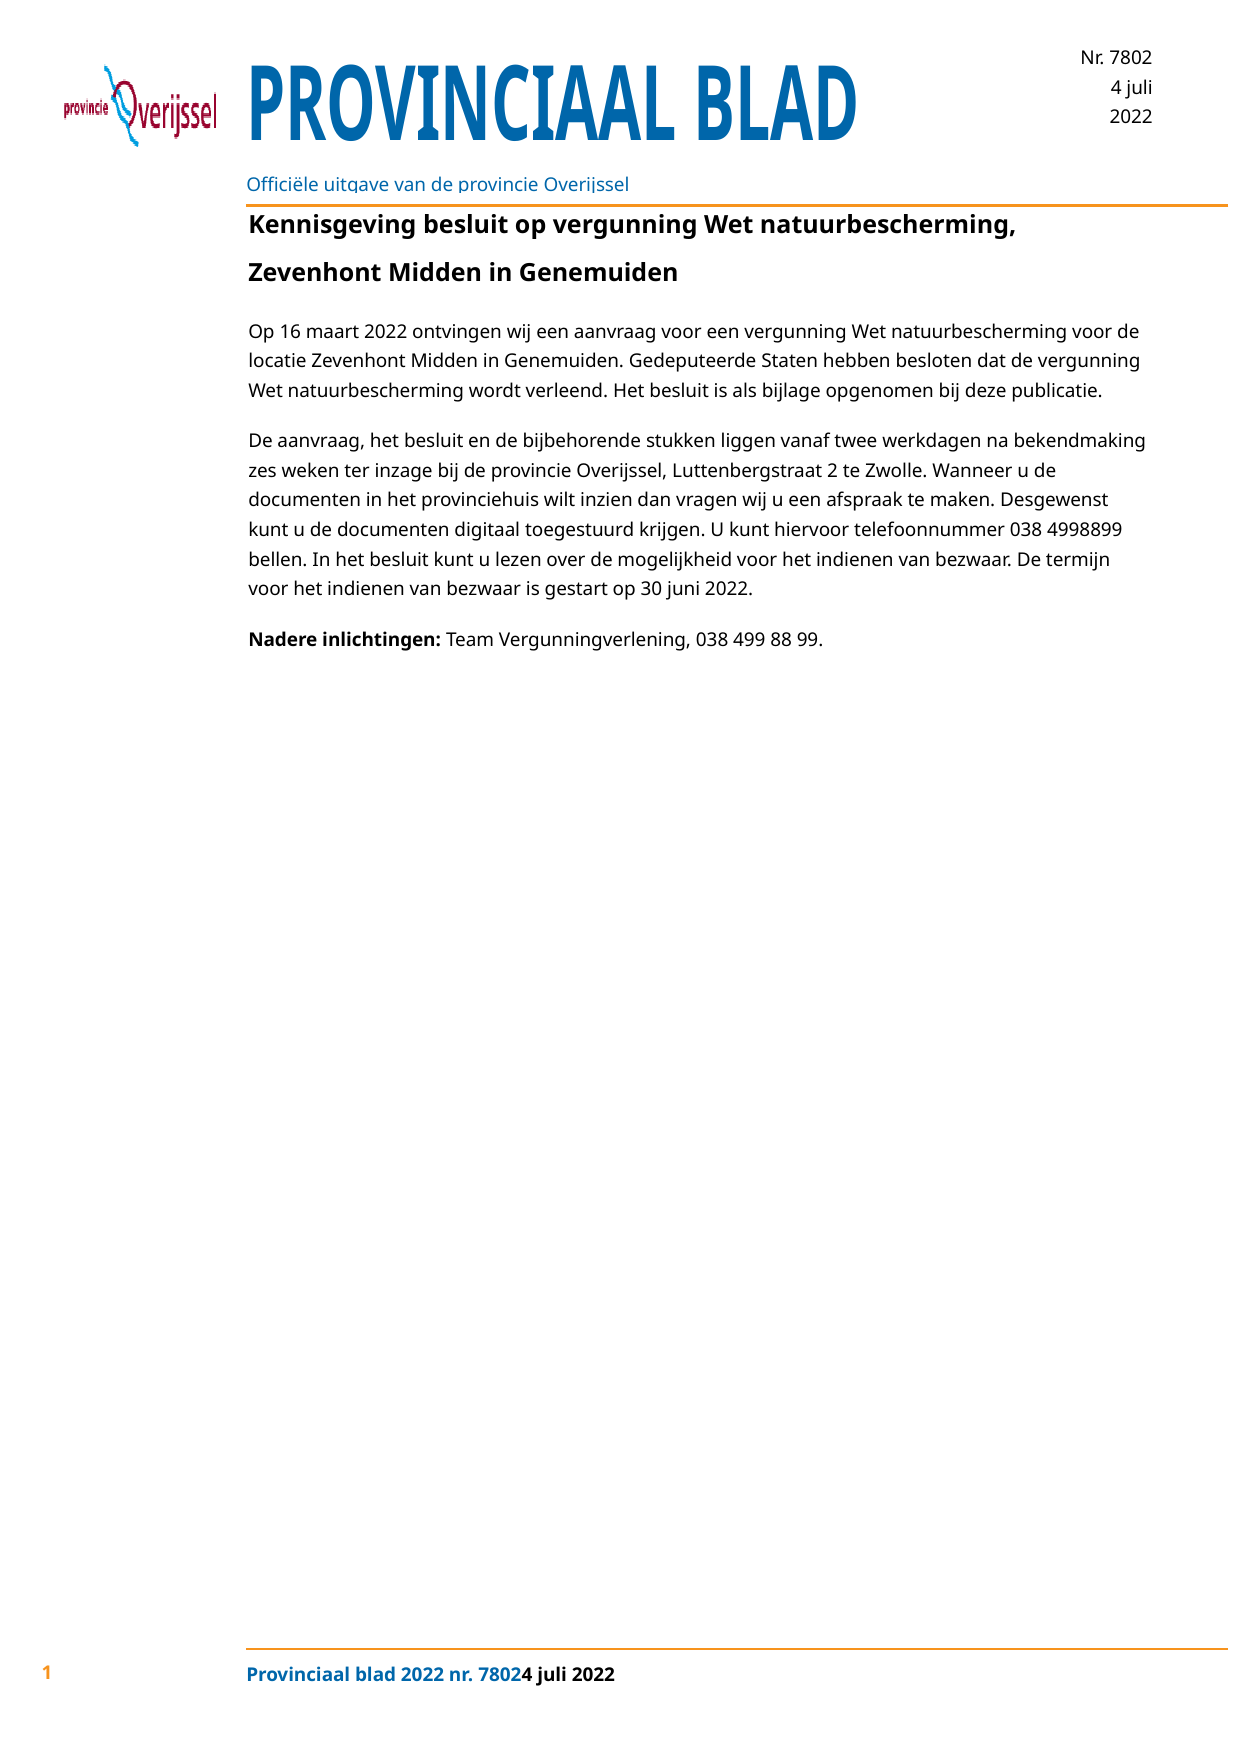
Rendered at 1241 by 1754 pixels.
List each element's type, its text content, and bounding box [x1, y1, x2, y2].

text Op 16 maart 2022 ontvingen wij een aanvraag voor een vergunning Wet natuurbescherming voor de locatie Zevenhont Midden in Genemuiden. Gedeputeerde Staten hebben besloten dat de vergunning Wet natuurbescherming wordt verleend. Het besluit is als bijlage opgenomen bij deze publicatie. [248, 318, 1152, 403]
text Nadere inlichtingen: Team Vergunningverlening, 038 499 88 99. [248, 626, 1152, 652]
picture [41, 47, 231, 172]
text De aanvraag, het besluit en de bijbehorende stukken liggen vanaf twee werkdagen na bekendmaking zes weken ter inzage bij de provincie Overijssel, Luttenbergstraat 2 te Zwolle. Wanneer u de documenten in het provinciehuis wilt inzien dan vragen wij u een afspraak te maken. Desgewenst kunt u de documenten digitaal toegestuurd krijgen. U kunt hiervoor telefoonnummer 038 4998899 bellen. In het besluit kunt u lezen over de mogelijkheid voor het indienen van bezwaar. De termijn voor het indienen van bezwaar is gestart op 30 juni 2022. [248, 427, 1152, 601]
text Kennisgeving besluit op vergunning Wet natuurbescherming, Zevenhont Midden in Genemuiden [248, 207, 1152, 288]
